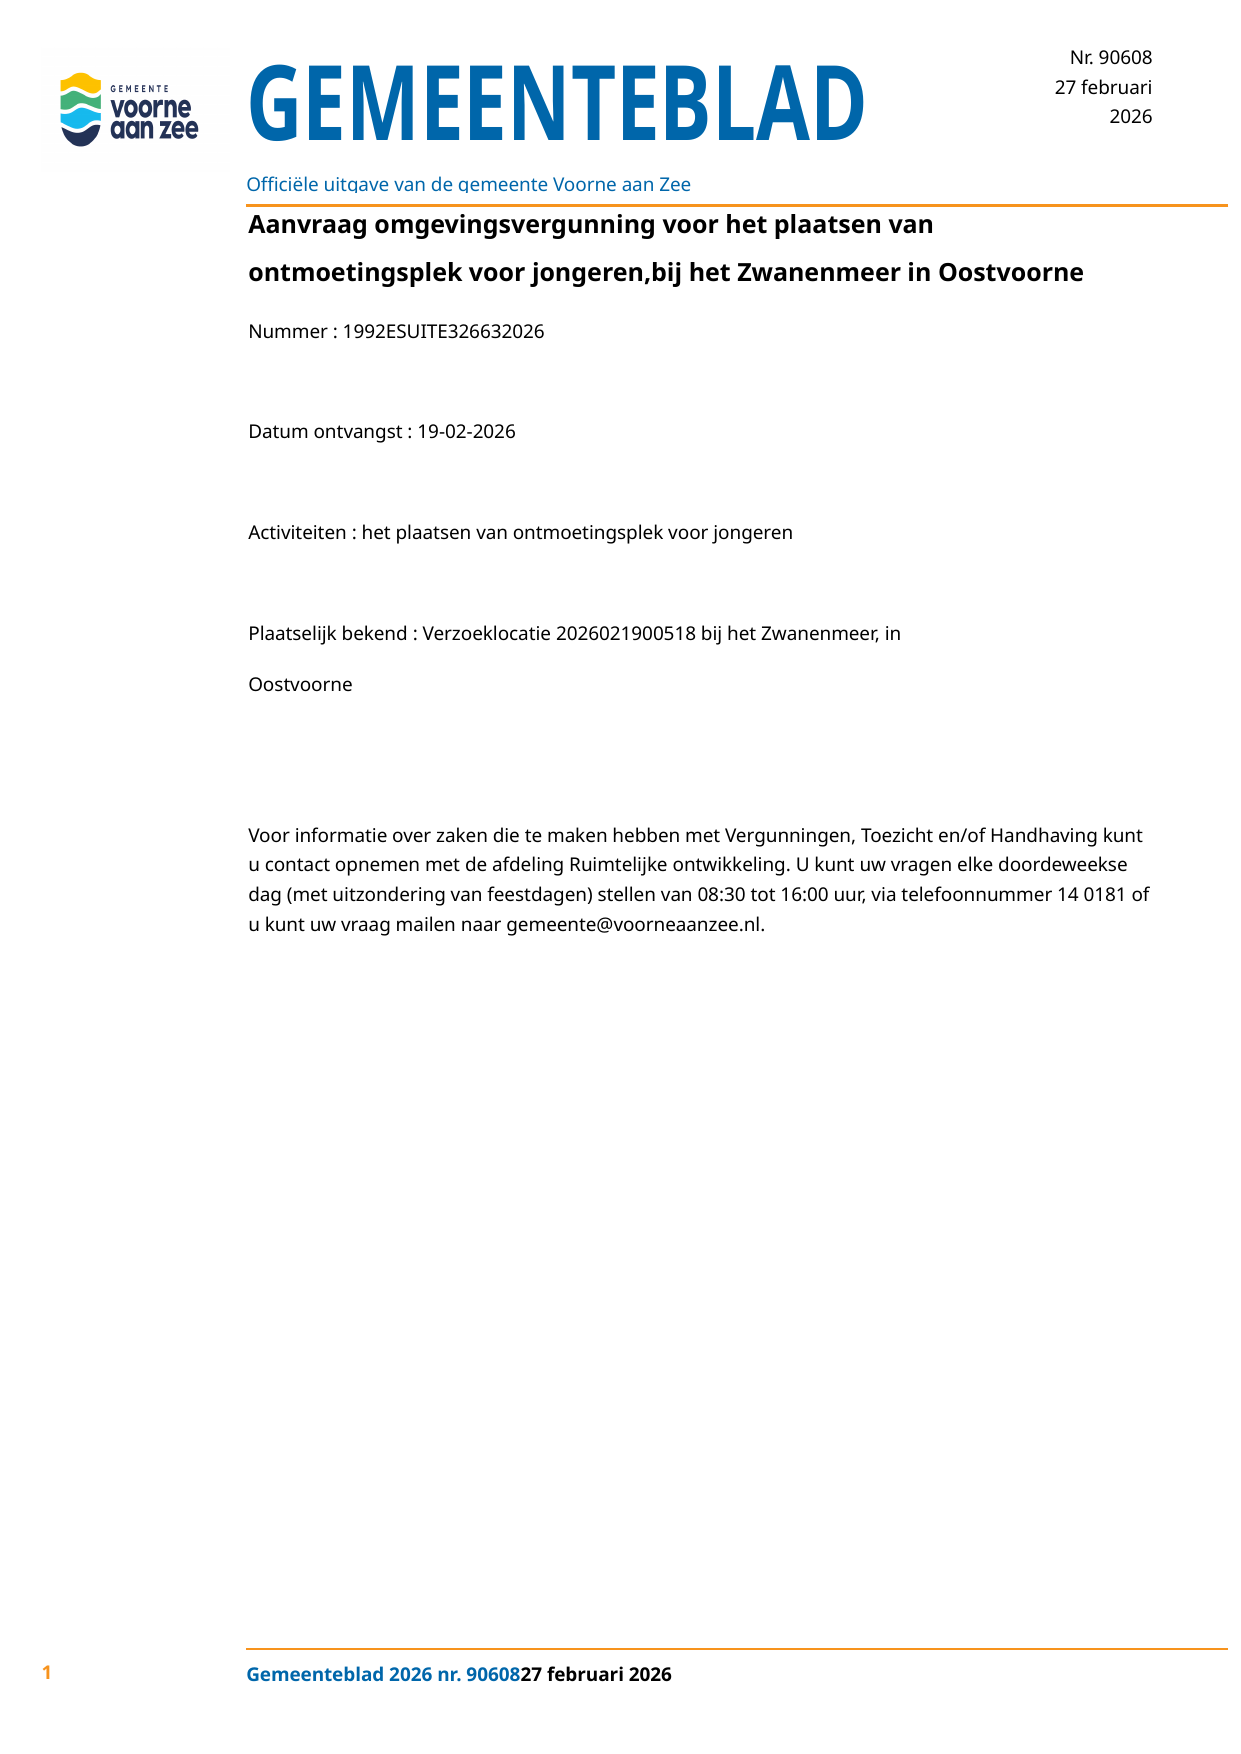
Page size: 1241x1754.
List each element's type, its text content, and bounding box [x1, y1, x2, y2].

text Voor informatie over zaken die te maken hebben met Vergunningen, Toezicht en/of Handhaving kunt u contact opnemen met de afdeling Ruimtelijke ontwikkeling. U kunt uw vragen elke doordeweekse dag (met uitzondering van feestdagen) stellen van 08:30 tot 16:00 uur, via telefoonnummer 14 0181 of u kunt uw vraag mailen naar gemeente@voorneaanzee.nl. [248, 822, 1152, 937]
text Nummer : 1992ESUITE326632026 [248, 318, 1152, 344]
text Aanvraag omgevingsvergunning voor het plaatsen van ontmoetingsplek voor jongeren,bij het Zwanenmeer in Oostvoorne [248, 207, 1152, 288]
text Activiteiten : het plaatsen van ontmoetingsplek voor jongeren [248, 519, 1152, 545]
text Plaatselijk bekend : Verzoeklocatie 2026021900518 bij het Zwanenmeer, in [248, 620, 1152, 646]
text Datum ontvangst : 19-02-2026 [248, 419, 1152, 444]
text Oostvoorne [248, 671, 1152, 697]
picture [41, 47, 231, 172]
